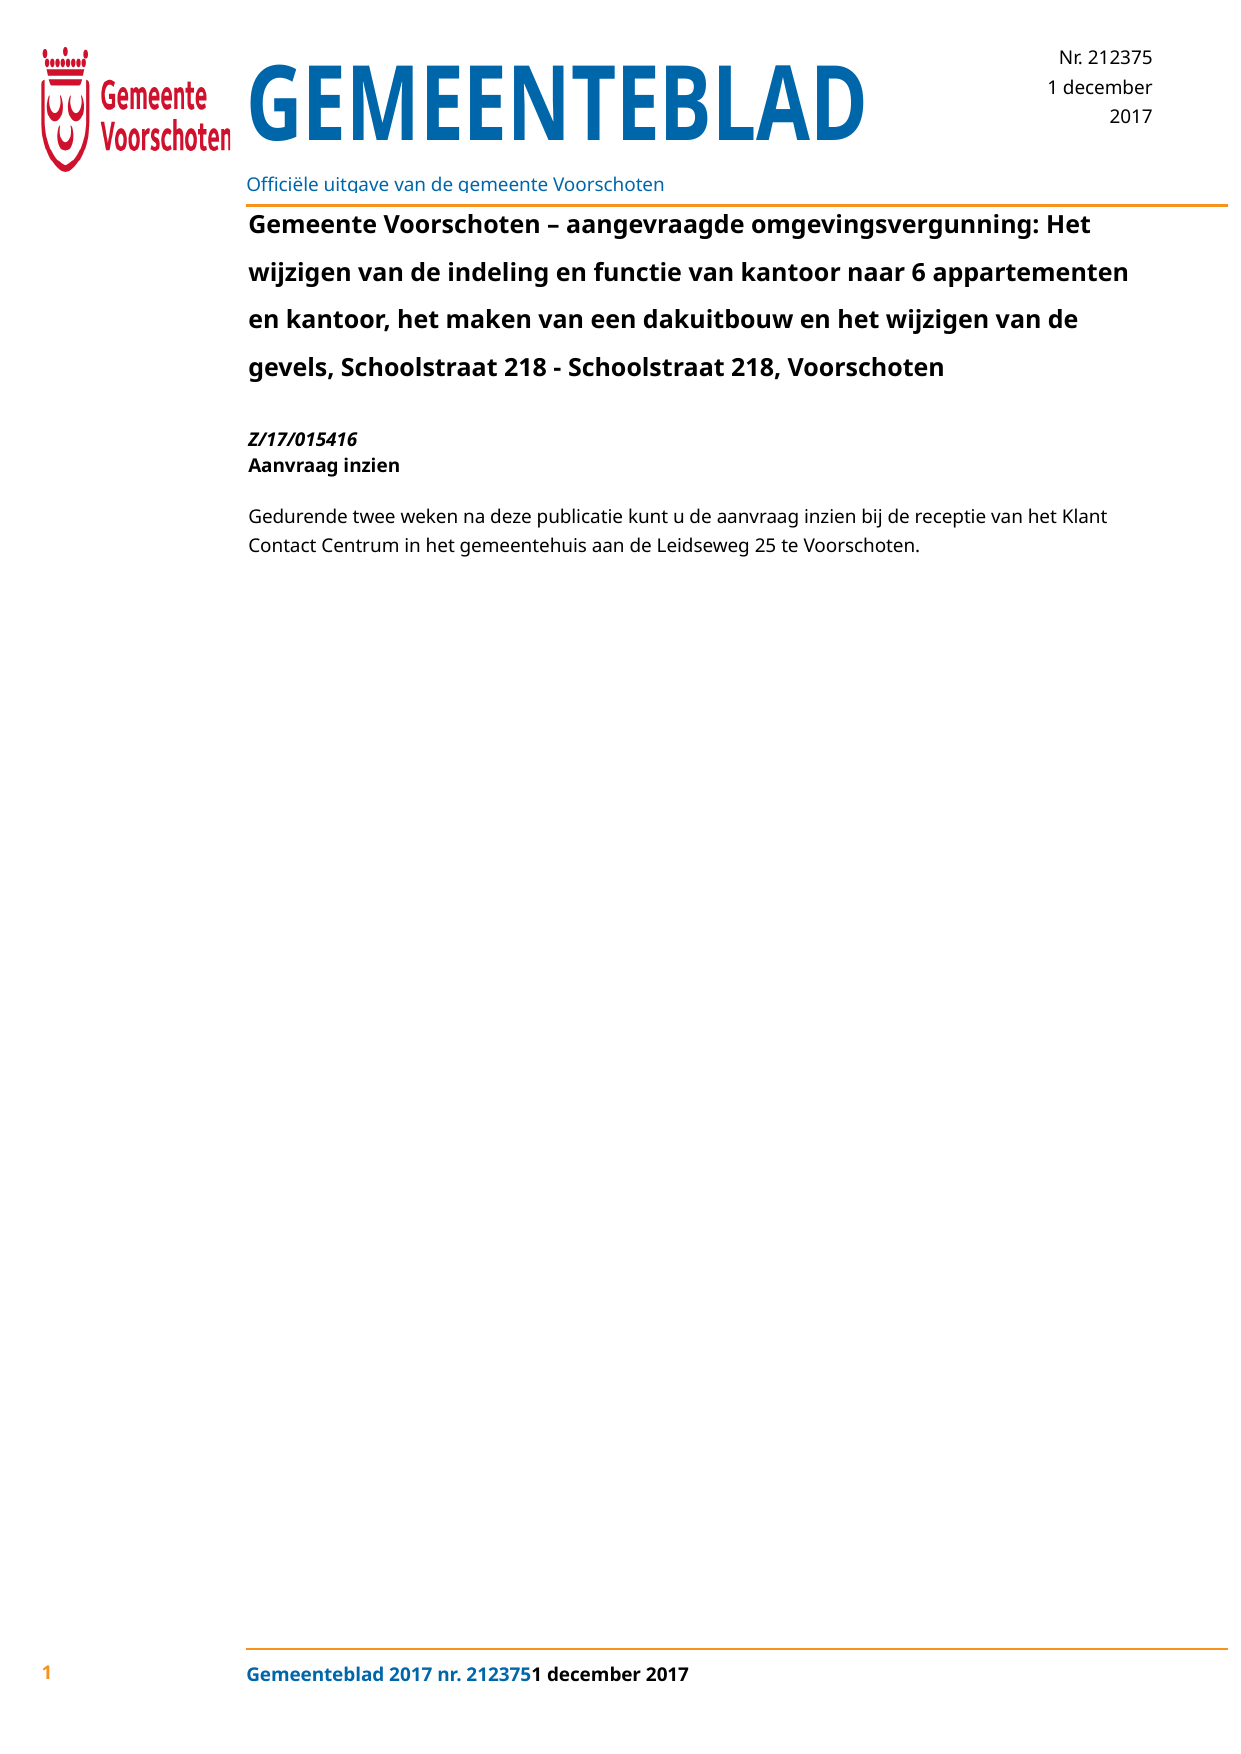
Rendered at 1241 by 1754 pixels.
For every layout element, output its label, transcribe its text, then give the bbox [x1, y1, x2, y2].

text Aanvraag inzien [248, 452, 1152, 478]
text Z/17/015416 [248, 427, 1152, 452]
picture [41, 47, 231, 172]
text Gedurende twee weken na deze publicatie kunt u de aanvraag inzien bij de receptie van het Klant Contact Centrum in het gemeentehuis aan de Leidseweg 25 te Voorschoten. [248, 503, 1152, 558]
text Gemeente Voorschoten – aangevraagde omgevingsvergunning: Het wijzigen van de indeling en functie van kantoor naar 6 appartementen en kantoor, het maken van een dakuitbouw en het wijzigen van de gevels, Schoolstraat 218 - Schoolstraat 218, Voorschoten [248, 207, 1152, 384]
